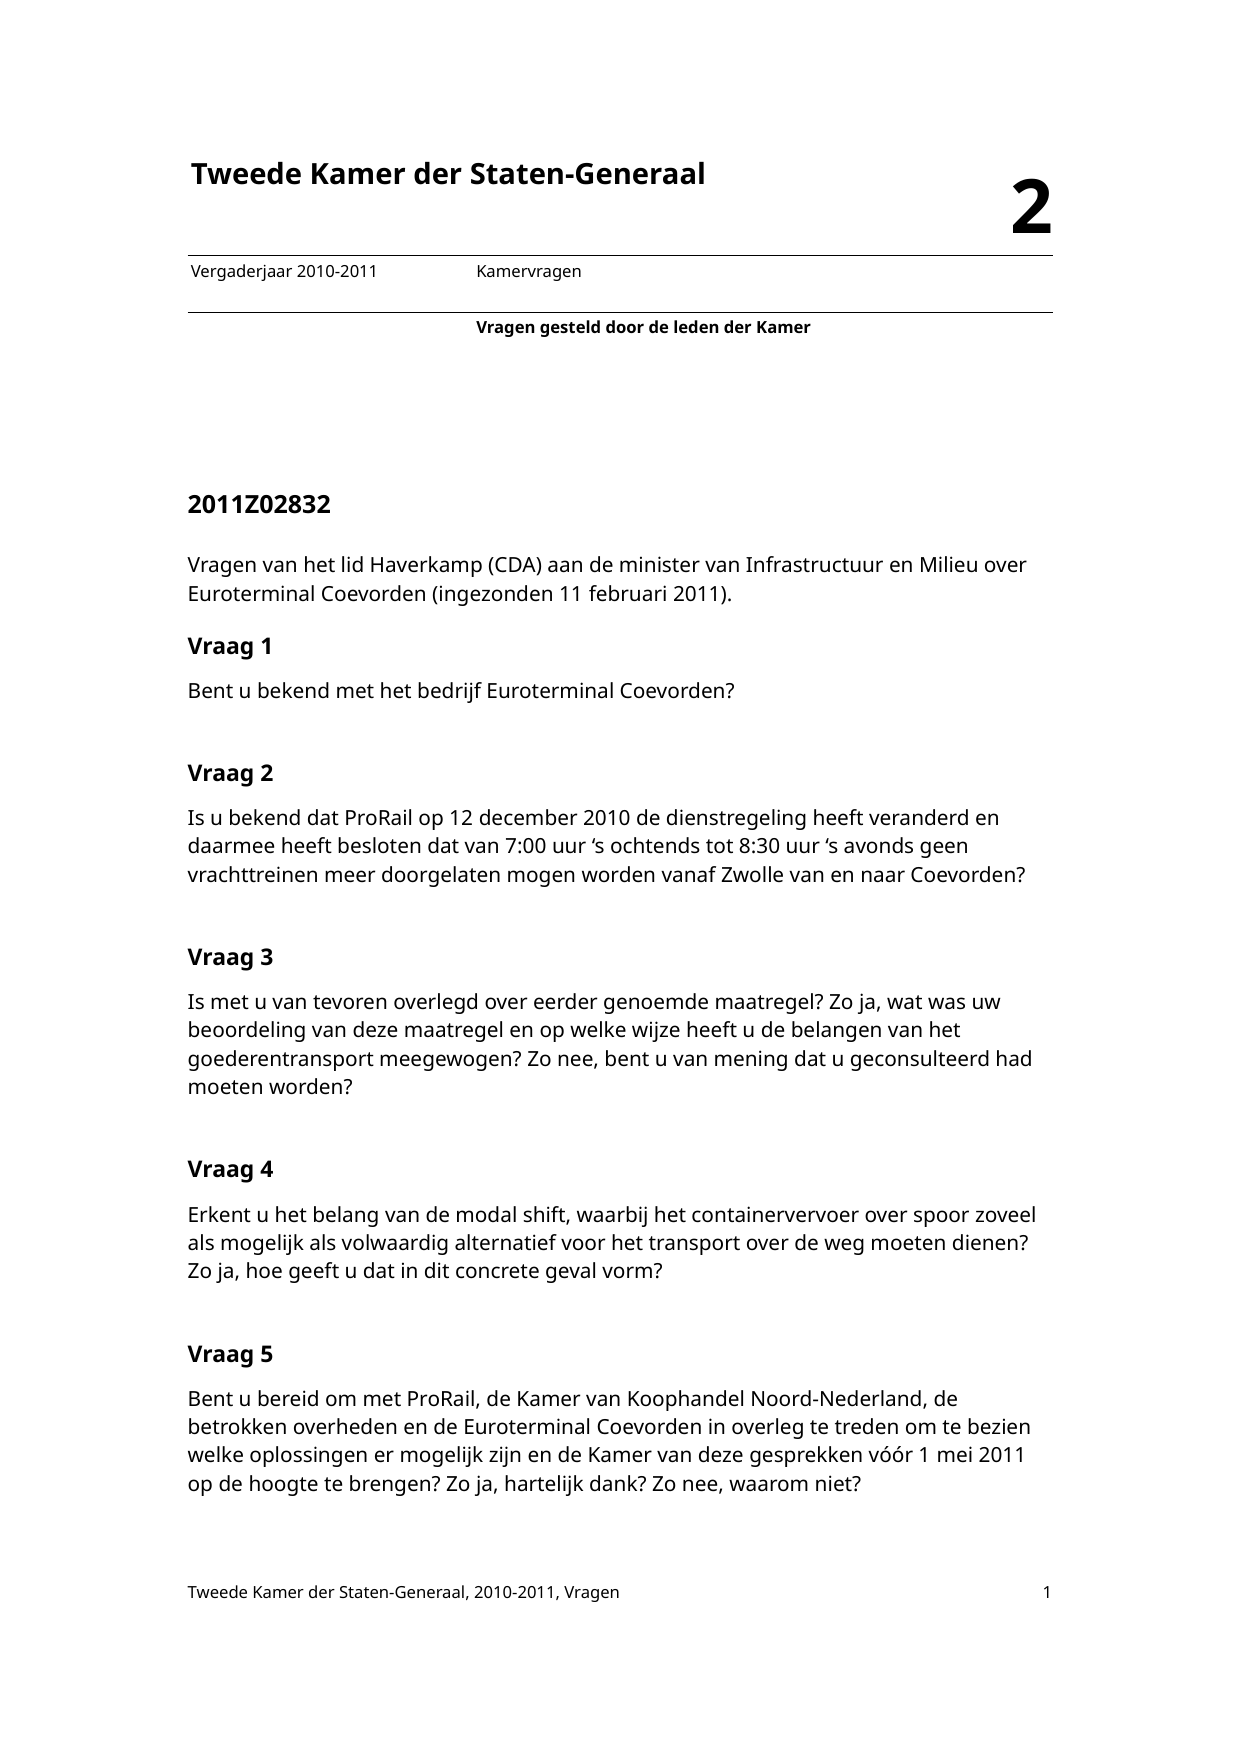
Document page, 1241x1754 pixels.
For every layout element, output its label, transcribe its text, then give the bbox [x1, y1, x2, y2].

text Bent u bereid om met ProRail, de Kamer van Koophandel Noord-Nederland, de betrokken overheden en de Euroterminal Coevorden in overleg te treden om te bezien welke oplossingen er mogelijk zijn en de Kamer van deze gesprekken vóór 1 mei 2011 op de hoogte te brengen? Zo ja, hartelijk dank? Zo nee, waarom niet? [187, 1384, 1053, 1497]
subtitle Vraag 3 [187, 941, 1053, 972]
table_cell Vergaderjaar 2010-2011 [188, 256, 473, 312]
text Is u bekend dat ProRail op 12 december 2010 de dienstregeling heeft veranderd en daarmee heeft besloten dat van 7:00 uur ‘s ochtends tot 8:30 uur ‘s avonds geen vrachttreinen meer doorgelaten mogen worden vanaf Zwolle van en naar Coevorden? [187, 803, 1053, 888]
table_cell Vragen gesteld door de leden der Kamer [473, 313, 1053, 339]
text Bent u bekend met het bedrijf Euroterminal Coevorden? [187, 676, 1053, 704]
table_header Tweede Kamer der Staten-Generaal [188, 150, 879, 255]
table_cell Kamervragen [473, 256, 1053, 312]
text 2011Z02832 [187, 487, 1053, 521]
table_cell [188, 313, 473, 339]
subtitle Vraag 2 [187, 757, 1053, 788]
subtitle Vraag 4 [187, 1153, 1053, 1185]
subtitle Vraag 1 [187, 630, 1053, 661]
text Is met u van tevoren overlegd over eerder genoemde maatregel? Zo ja, wat was uw beoordeling van deze maatregel en op welke wijze heeft u de belangen van het goederentransport meegewogen? Zo nee, bent u van mening dat u geconsulteerd had moeten worden? [187, 987, 1053, 1101]
text Vragen van het lid Haverkamp (CDA) aan de minister van Infrastructuur en Milieu over Euroterminal Coevorden (ingezonden 11 februari 2011). [187, 550, 1053, 607]
subtitle Vraag 5 [187, 1337, 1053, 1369]
text Erkent u het belang van de modal shift, waarbij het containervervoer over spoor zoveel als mogelijk als volwaardig alternatief voor het transport over de weg moeten dienen? Zo ja, hoe geeft u dat in dit concrete geval vorm? [187, 1200, 1053, 1285]
table_header 2 [880, 150, 1053, 255]
